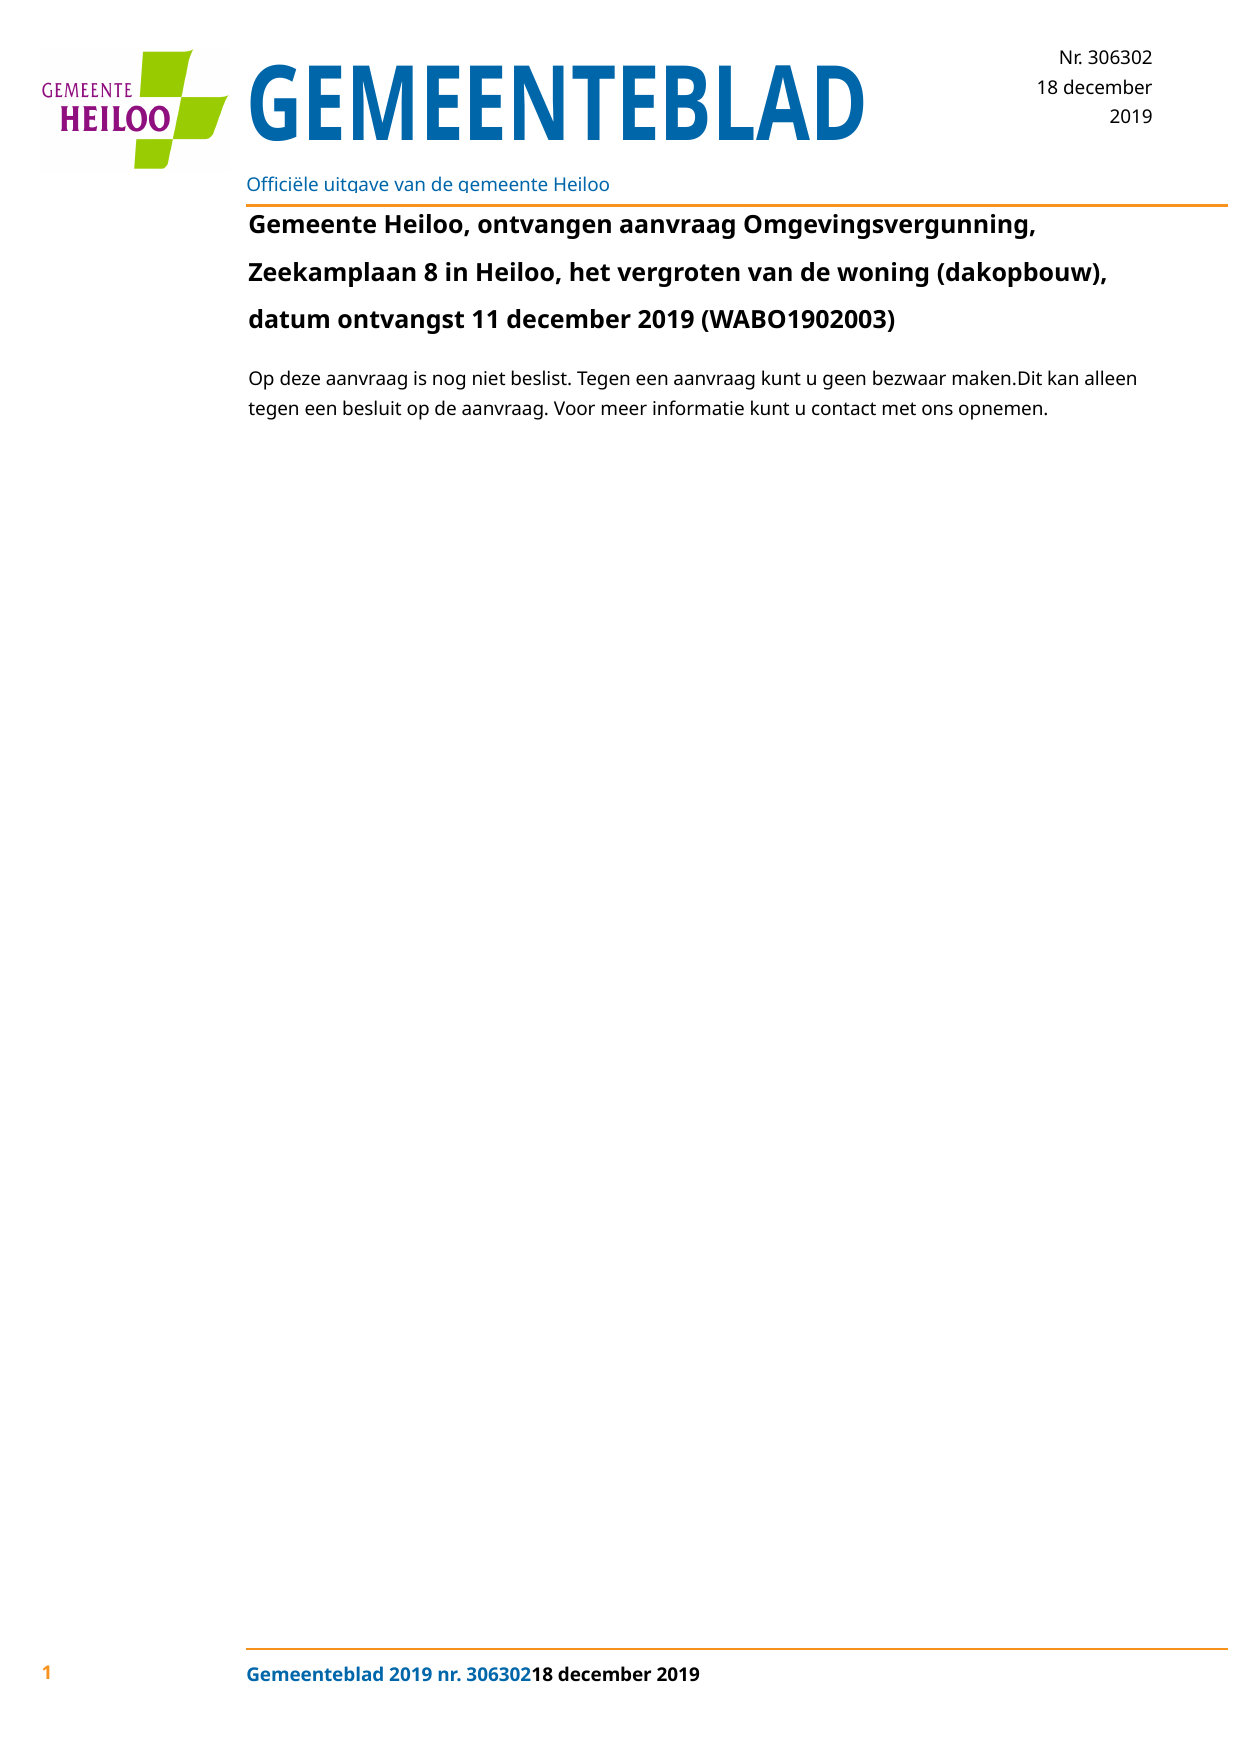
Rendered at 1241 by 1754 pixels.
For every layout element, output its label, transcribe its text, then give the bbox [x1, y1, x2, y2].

picture [41, 47, 231, 172]
text Op deze aanvraag is nog niet beslist. Tegen een aanvraag kunt u geen bezwaar maken.Dit kan alleen tegen een besluit op de aanvraag. Voor meer informatie kunt u contact met ons opnemen. [248, 366, 1152, 421]
text Gemeente Heiloo, ontvangen aanvraag Omgevingsvergunning, Zeekamplaan 8 in Heiloo, het vergroten van de woning (dakopbouw), datum ontvangst 11 december 2019 (WABO1902003) [248, 207, 1152, 336]
